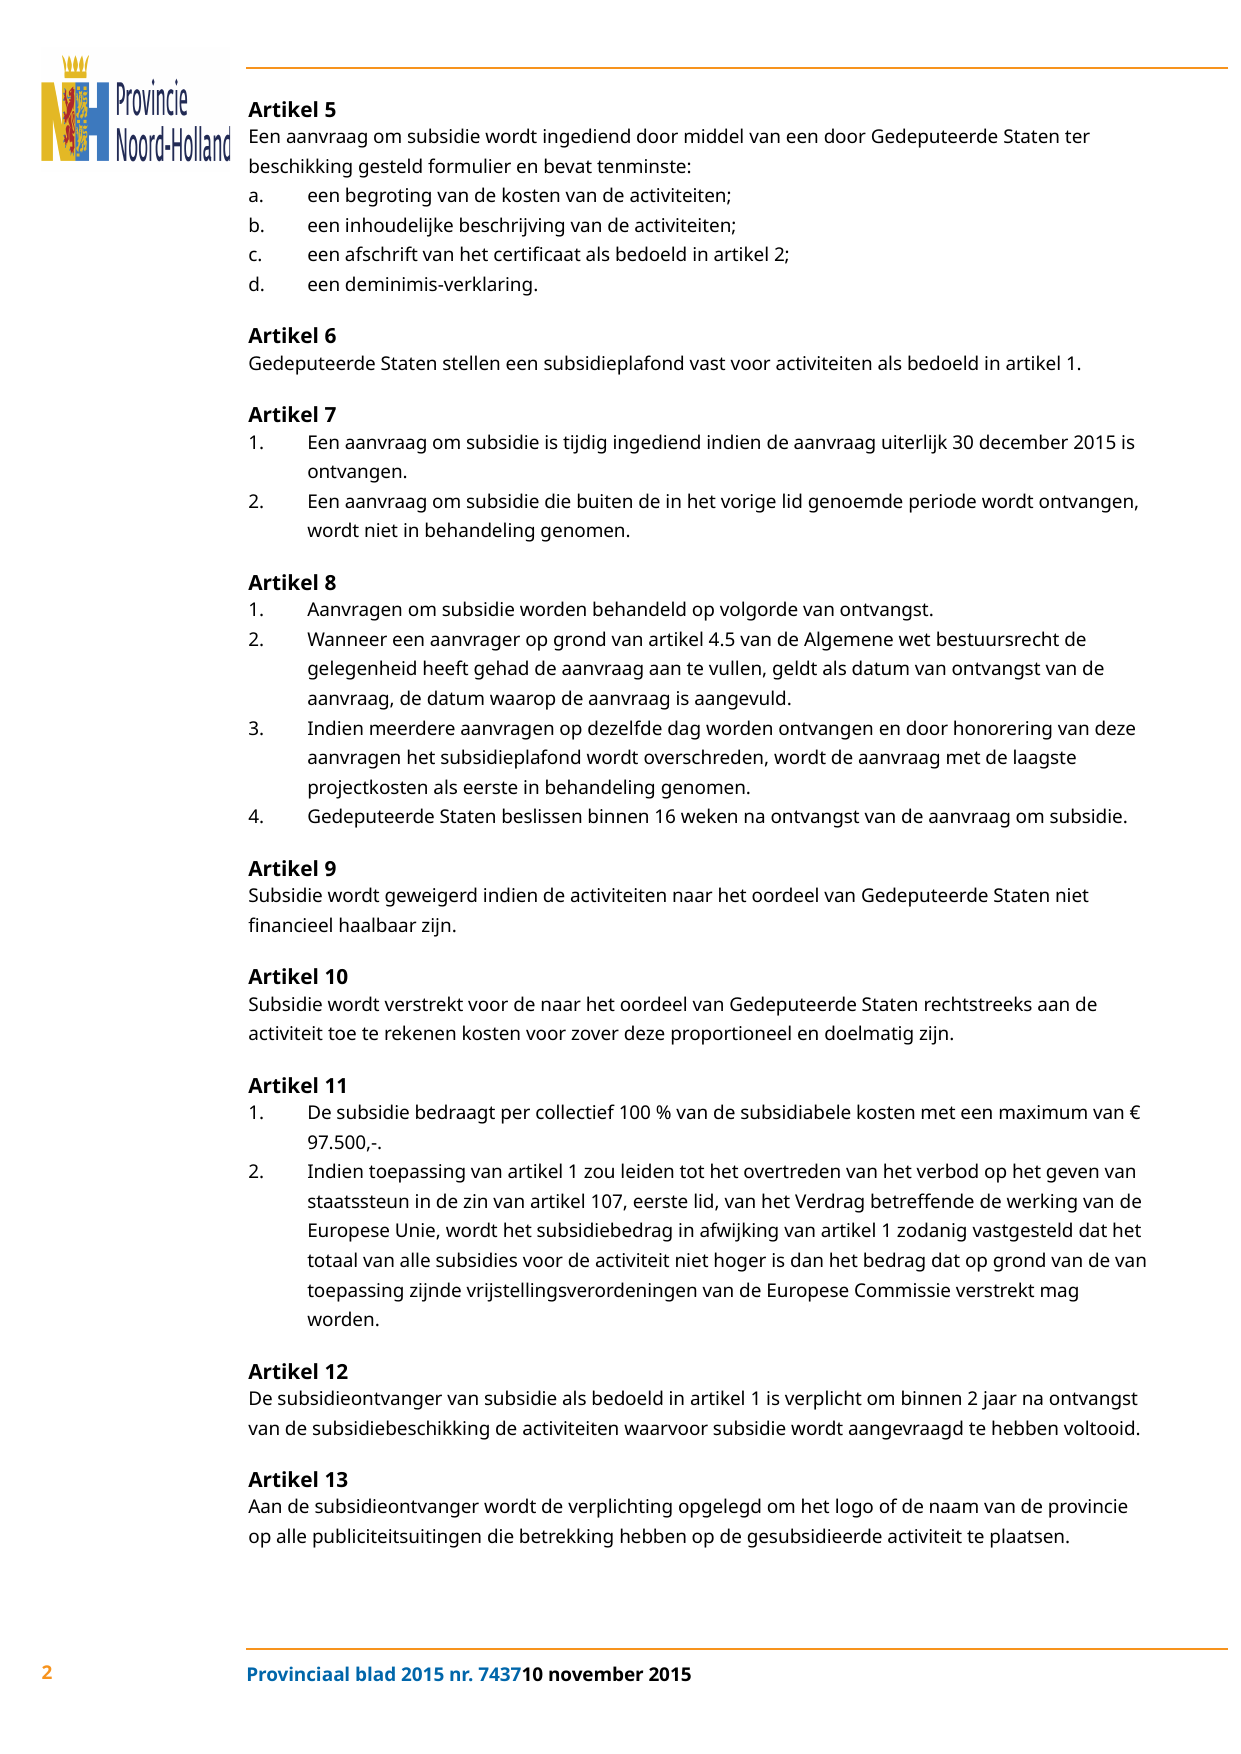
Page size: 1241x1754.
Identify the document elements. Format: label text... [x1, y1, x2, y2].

text Artikel 7 [248, 400, 1152, 429]
text Artikel 6 [248, 322, 1152, 350]
picture [41, 47, 231, 172]
list een inhoudelijke beschrijving van de activiteiten; [248, 212, 1152, 238]
text De subsidieontvanger van subsidie als bedoeld in artikel 1 is verplicht om binnen 2 jaar na ontvangst van de subsidiebeschikking de activiteiten waarvoor subsidie wordt aangevraagd te hebben voltooid. [248, 1385, 1152, 1441]
text Artikel 8 [248, 568, 1152, 596]
text Artikel 12 [248, 1357, 1152, 1385]
text Subsidie wordt verstrekt voor de naar het oordeel van Gedeputeerde Staten rechtstreeks aan de activiteit toe te rekenen kosten voor zover deze proportioneel en doelmatig zijn. [248, 991, 1152, 1046]
list een deminimis-verklaring. [248, 271, 1152, 297]
text Artikel 13 [248, 1465, 1152, 1494]
list Indien meerdere aanvragen op dezelfde dag worden ontvangen en door honorering van deze aanvragen het subsidieplafond wordt overschreden, wordt de aanvraag met de laagste projectkosten als eerste in behandeling genomen. [248, 715, 1152, 800]
list een afschrift van het certificaat als bedoeld in artikel 2; [248, 242, 1152, 267]
text Aan de subsidieontvanger wordt de verplichting opgelegd om het logo of de naam van de provincie op alle publiciteitsuitingen die betrekking hebben op de gesubsidieerde activiteit te plaatsen. [248, 1494, 1152, 1549]
list Gedeputeerde Staten beslissen binnen 16 weken na ontvangst van de aanvraag om subsidie. [248, 803, 1152, 829]
list Wanneer een aanvrager op grond van artikel 4.5 van de Algemene wet bestuursrecht de gelegenheid heeft gehad de aanvraag aan te vullen, geldt als datum van ontvangst van de aanvraag, de datum waarop de aanvraag is aangevuld. [248, 626, 1152, 711]
text Een aanvraag om subsidie wordt ingediend door middel van een door Gedeputeerde Staten ter beschikking gesteld formulier en bevat tenminste: [248, 123, 1152, 178]
text financieel haalbaar zijn. [248, 912, 1152, 938]
text Artikel 11 [248, 1071, 1152, 1099]
text Gedeputeerde Staten stellen een subsidieplafond vast voor activiteiten als bedoeld in artikel 1. [248, 350, 1152, 376]
text Artikel 10 [248, 962, 1152, 991]
list Een aanvraag om subsidie is tijdig ingediend indien de aanvraag uiterlijk 30 december 2015 is ontvangen. [248, 429, 1152, 484]
text Artikel 9 [248, 854, 1152, 882]
text Subsidie wordt geweigerd indien de activiteiten naar het oordeel van Gedeputeerde Staten niet [248, 882, 1152, 908]
list Aanvragen om subsidie worden behandeld op volgorde van ontvangst. [248, 596, 1152, 622]
list Indien toepassing van artikel 1 zou leiden tot het overtreden van het verbod op het geven van staatssteun in de zin van artikel 107, eerste lid, van het Verdrag betreffende de werking van de Europese Unie, wordt het subsidiebedrag in afwijking van artikel 1 zodanig vastgesteld dat het totaal van alle subsidies voor de activiteit niet hoger is dan het bedrag dat op grond van de van toepassing zijnde vrijstellingsverordeningen van de Europese Commissie verstrekt mag worden. [248, 1158, 1152, 1332]
list De subsidie bedraagt per collectief 100 % van de subsidiabele kosten met een maximum van € 97.500,-. [248, 1099, 1152, 1154]
list Een aanvraag om subsidie die buiten de in het vorige lid genoemde periode wordt ontvangen, wordt niet in behandeling genomen. [248, 488, 1152, 543]
text Artikel 5 [248, 95, 1152, 123]
list een begroting van de kosten van de activiteiten; [248, 182, 1152, 208]
